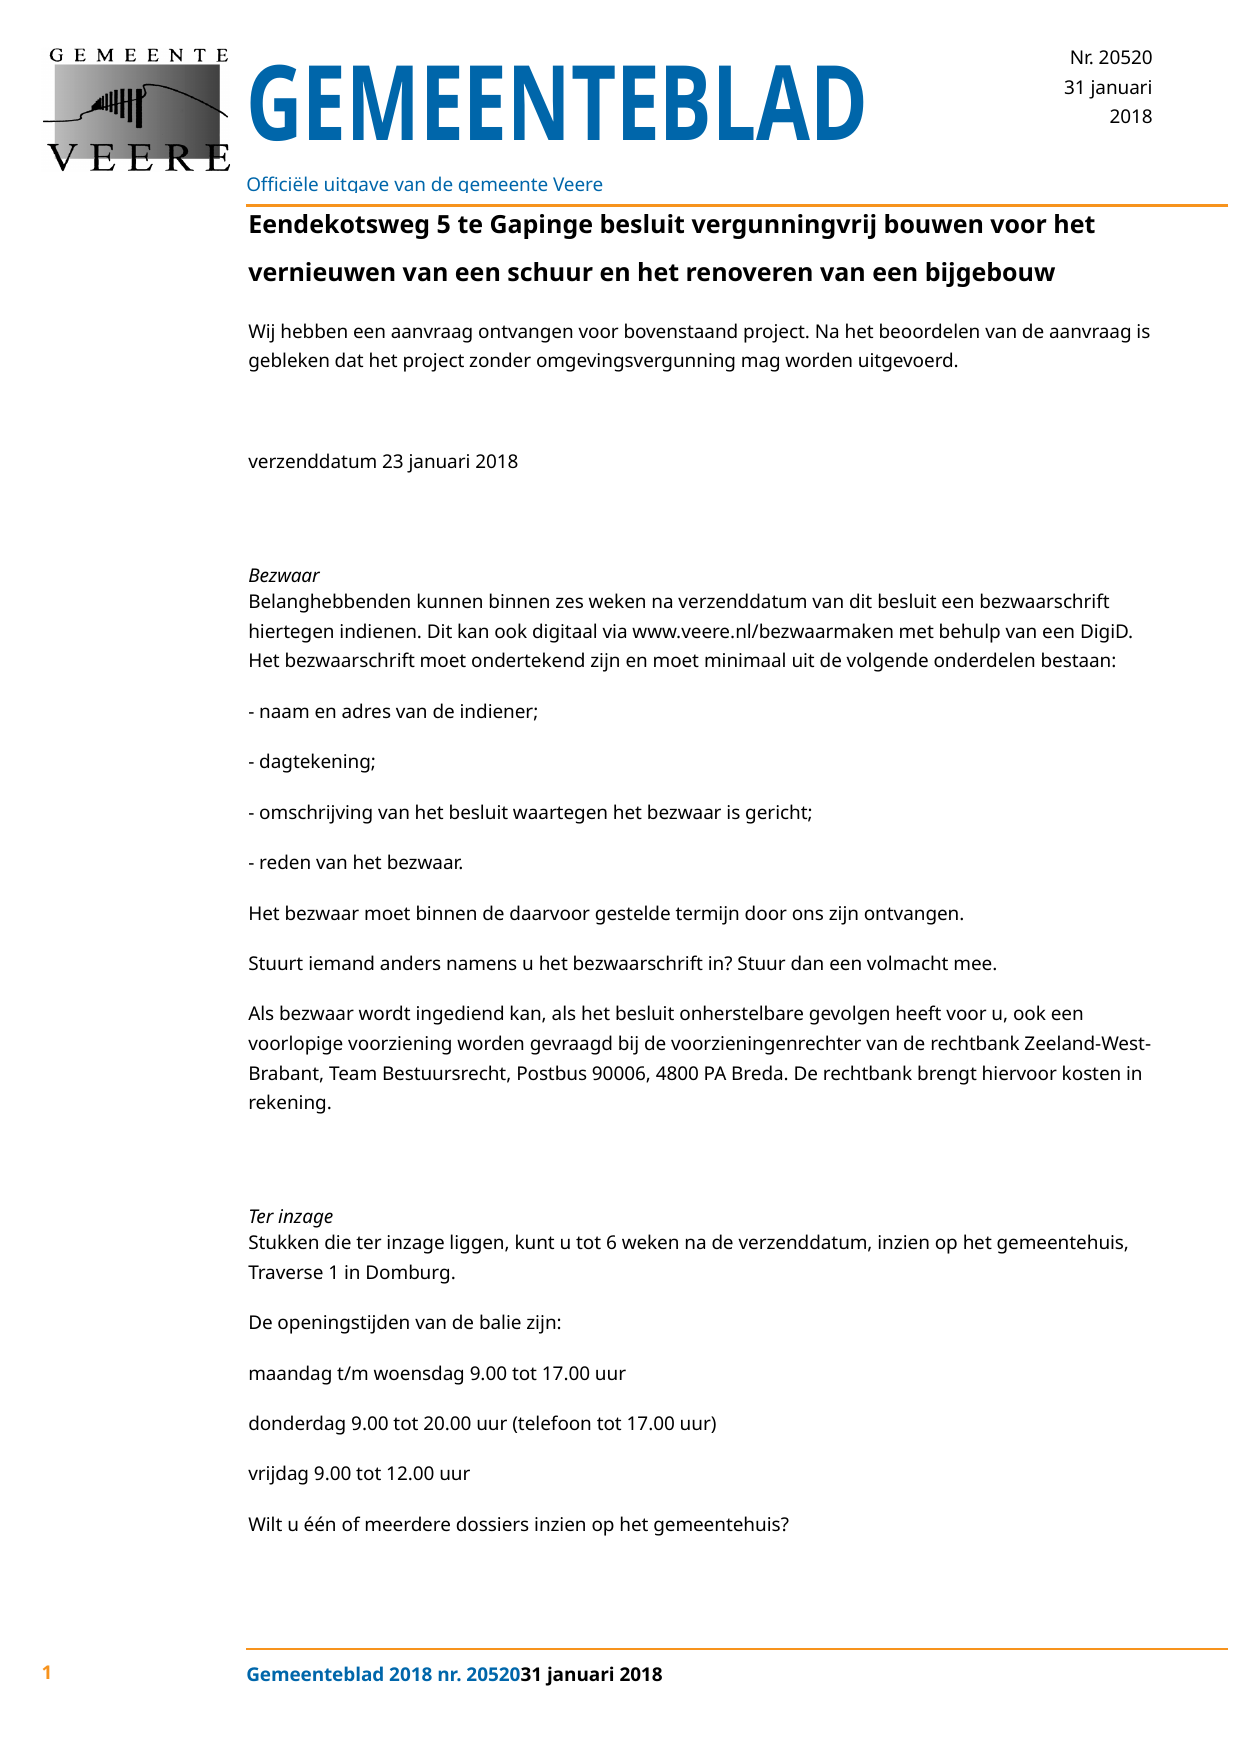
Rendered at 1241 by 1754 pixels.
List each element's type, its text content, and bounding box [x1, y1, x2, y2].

text - omschrijving van het besluit waartegen het bezwaar is gericht; [248, 799, 1152, 824]
text Eendekotsweg 5 te Gapinge besluit vergunningvrij bouwen voor het vernieuwen van een schuur en het renoveren van een bijgebouw [248, 207, 1152, 288]
text maandag t/m woensdag 9.00 tot 17.00 uur [248, 1360, 1152, 1386]
text Wij hebben een aanvraag ontvangen voor bovenstaand project. Na het beoordelen van de aanvraag is gebleken dat het project zonder omgevingsvergunning mag worden uitgevoerd. [248, 318, 1152, 373]
text vrijdag 9.00 tot 12.00 uur [248, 1461, 1152, 1486]
text donderdag 9.00 tot 20.00 uur (telefoon tot 17.00 uur) [248, 1410, 1152, 1436]
text De openingstijden van de balie zijn: [248, 1309, 1152, 1335]
text Als bezwaar wordt ingediend kan, als het besluit onherstelbare gevolgen heeft voor u, ook een voorlopige voorziening worden gevraagd bij de voorzieningenrechter van de rechtbank Zeeland-West-Brabant, Team Bestuursrecht, Postbus 90006, 4800 PA Breda. De rechtbank brengt hiervoor kosten in rekening. [248, 1001, 1152, 1115]
text - reden van het bezwaar. [248, 849, 1152, 875]
text Stuurt iemand anders namens u het bezwaarschrift in? Stuur dan een volmacht mee. [248, 950, 1152, 976]
text - dagtekening; [248, 748, 1152, 774]
picture [41, 47, 231, 172]
text Wilt u één of meerdere dossiers inzien op het gemeentehuis? [248, 1511, 1152, 1537]
text Stukken die ter inzage liggen, kunt u tot 6 weken na de verzenddatum, inzien op het gemeentehuis, Traverse 1 in Domburg. [248, 1229, 1152, 1285]
text Belanghebbenden kunnen binnen zes weken na verzenddatum van dit besluit een bezwaarschrift hiertegen indienen. Dit kan ook digitaal via www.veere.nl/bezwaarmaken met behulp van een DigiD. Het bezwaarschrift moet ondertekend zijn en moet minimaal uit de volgende onderdelen bestaan: [248, 588, 1152, 673]
text - naam en adres van de indiener; [248, 698, 1152, 724]
text Bezwaar [248, 563, 1152, 588]
text verzenddatum 23 januari 2018 [248, 448, 1152, 474]
text Ter inzage [248, 1204, 1152, 1229]
text Het bezwaar moet binnen de daarvoor gestelde termijn door ons zijn ontvangen. [248, 900, 1152, 925]
